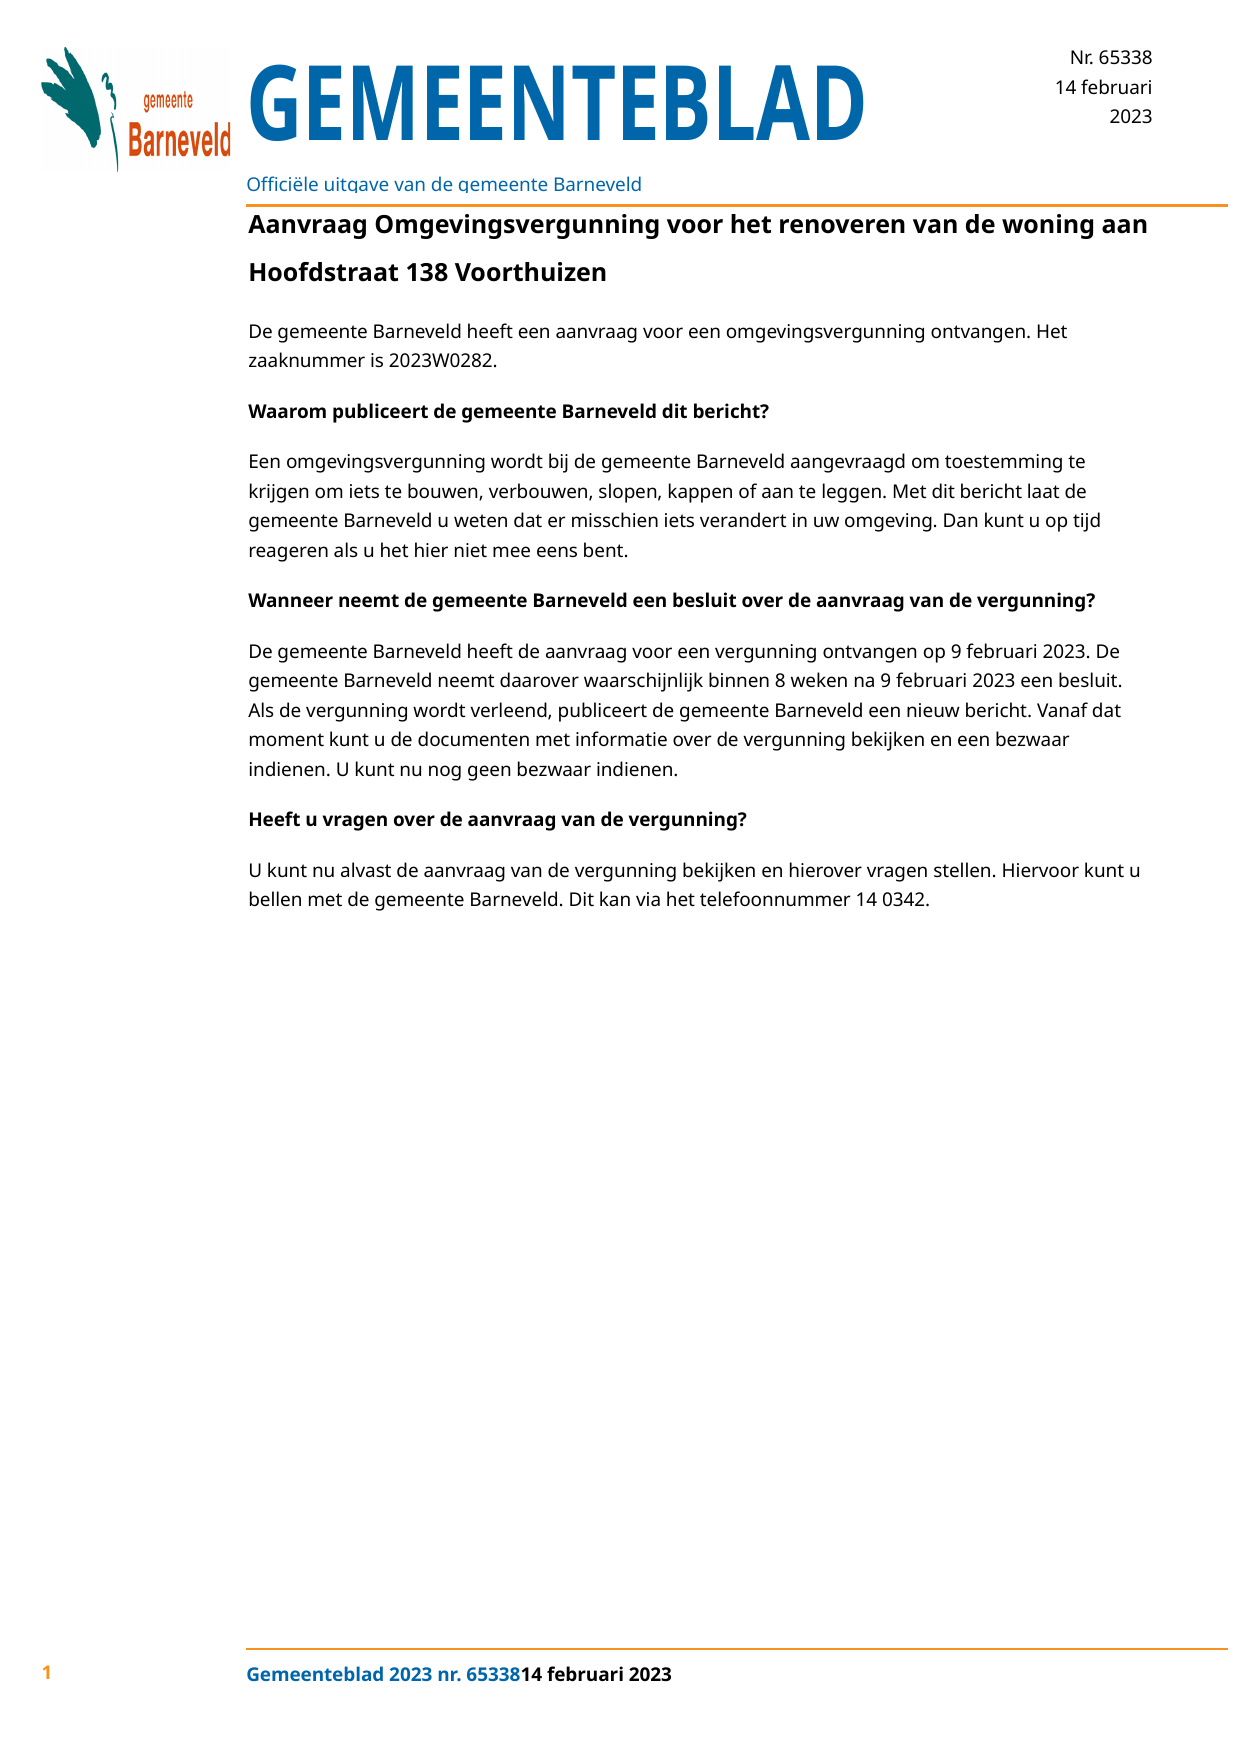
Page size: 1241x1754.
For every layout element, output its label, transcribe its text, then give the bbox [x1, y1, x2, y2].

text Een omgevingsvergunning wordt bij de gemeente Barneveld aangevraagd om toestemming te krijgen om iets te bouwen, verbouwen, slopen, kappen of aan te leggen. Met dit bericht laat de gemeente Barneveld u weten dat er misschien iets verandert in uw omgeving. Dan kunt u op tijd reageren als u het hier niet mee eens bent. [248, 448, 1152, 563]
text Waarom publiceert de gemeente Barneveld dit bericht? [248, 398, 1152, 424]
text De gemeente Barneveld heeft de aanvraag voor een vergunning ontvangen op 9 februari 2023. De gemeente Barneveld neemt daarover waarschijnlijk binnen 8 weken na 9 februari 2023 een besluit. Als de vergunning wordt verleend, publiceert de gemeente Barneveld een nieuw bericht. Vanaf dat moment kunt u de documenten met informatie over de vergunning bekijken en een bezwaar indienen. U kunt nu nog geen bezwaar indienen. [248, 638, 1152, 782]
text U kunt nu alvast de aanvraag van de vergunning bekijken en hierover vragen stellen. Hiervoor kunt u bellen met de gemeente Barneveld. Dit kan via het telefoonnummer 14 0342. [248, 857, 1152, 912]
text Wanneer neemt de gemeente Barneveld een besluit over de aanvraag van de vergunning? [248, 587, 1152, 613]
text Heeft u vragen over de aanvraag van de vergunning? [248, 807, 1152, 832]
text De gemeente Barneveld heeft een aanvraag voor een omgevingsvergunning ontvangen. Het zaaknummer is 2023W0282. [248, 318, 1152, 373]
picture [41, 47, 231, 172]
text Aanvraag Omgevingsvergunning voor het renoveren van de woning aan Hoofdstraat 138 Voorthuizen [248, 207, 1152, 288]
